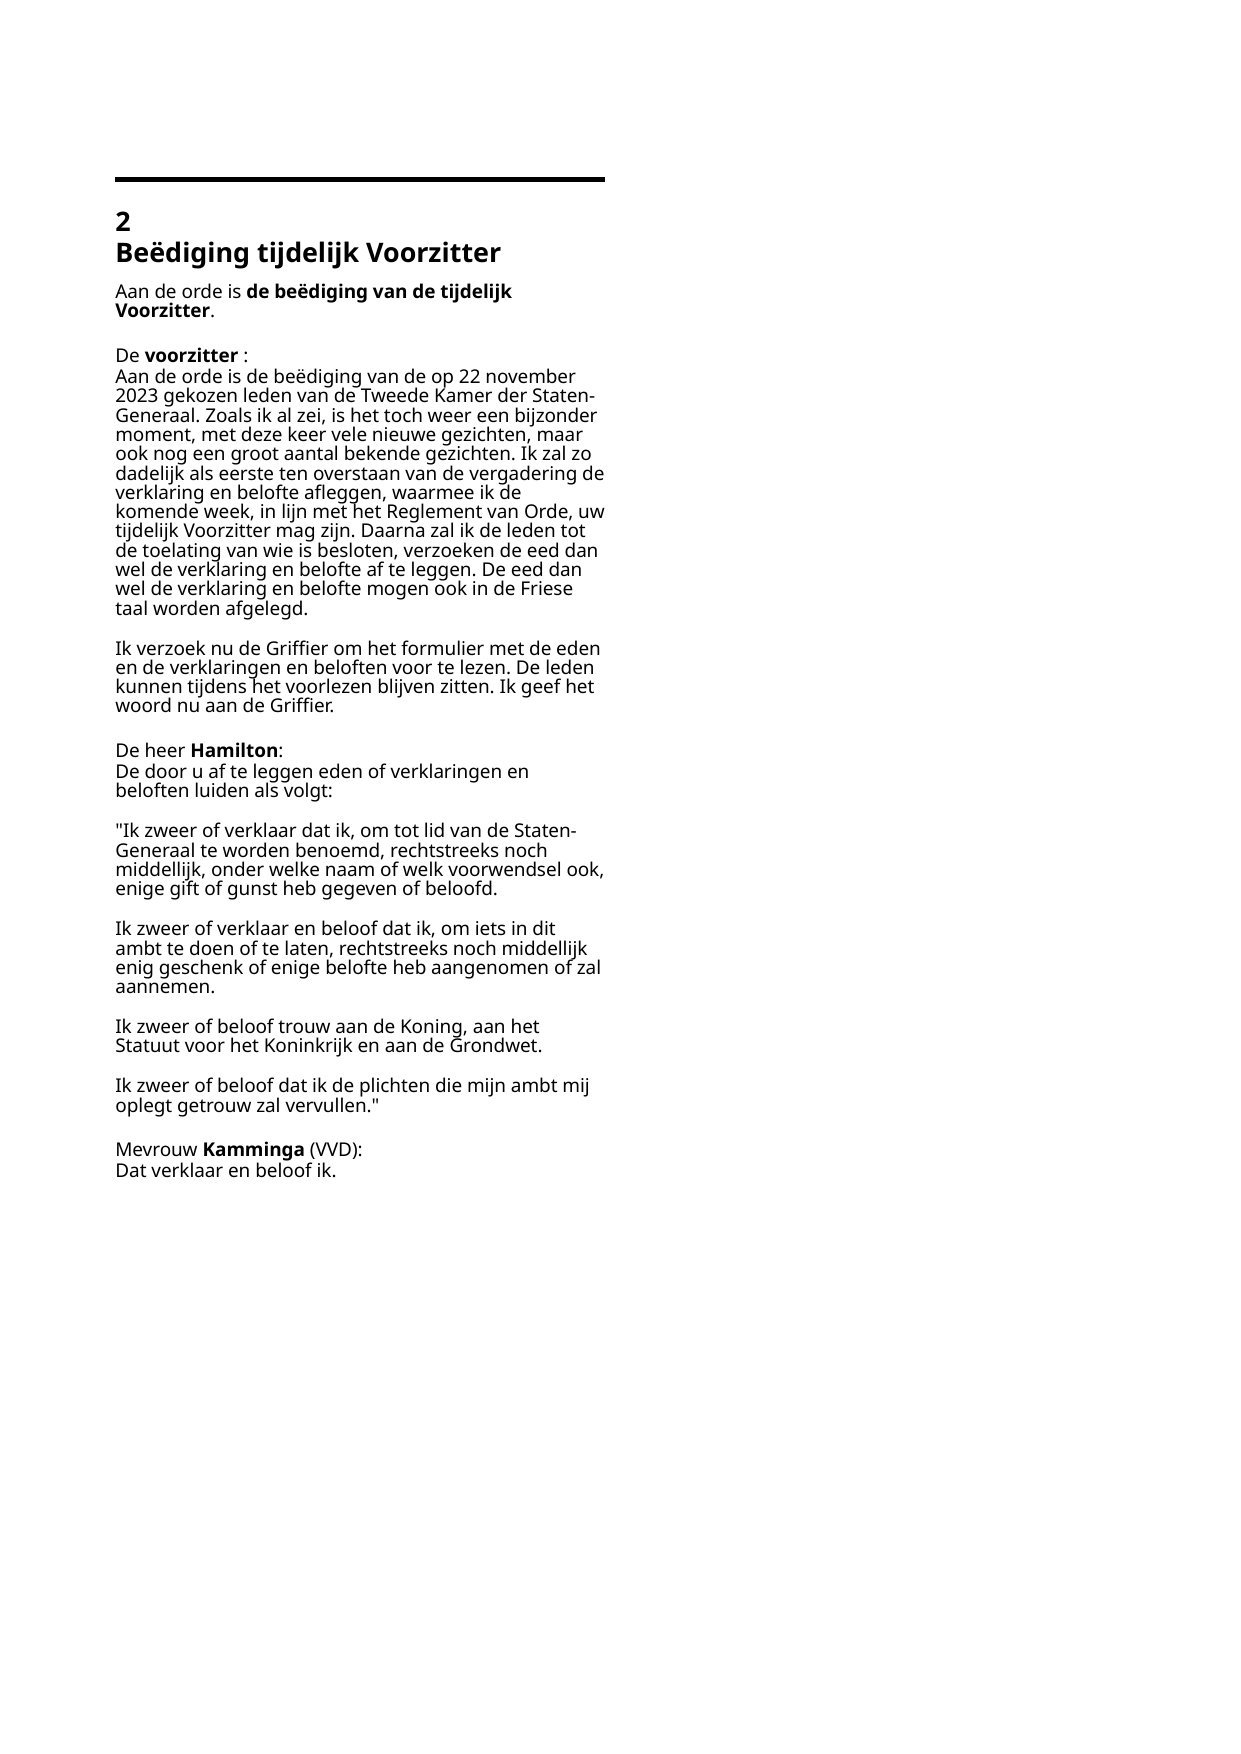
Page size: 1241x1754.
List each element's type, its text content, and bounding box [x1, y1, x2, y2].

text Dat verklaar en beloof ik. [115, 1162, 605, 1182]
text Mevrouw Kamminga (VVD): [115, 1137, 605, 1162]
text Ik zweer of beloof trouw aan de Koning, aan het Statuut voor het Koninkrijk en aan de Grondwet. [115, 1018, 605, 1057]
text Aan de orde is de beëdiging van de tijdelijk Voorzitter. [115, 283, 605, 322]
text Beëdiging tijdelijk Voorzitter [115, 239, 605, 283]
text De voorzitter : [115, 342, 605, 368]
text Aan de orde is de beëdiging van de op 22 november 2023 gekozen leden van de Tweede Kamer der Staten-Generaal. Zoals ik al zei, is het toch weer een bijzonder moment, met deze keer vele nieuwe gezichten, maar ook nog een groot aantal bekende gezichten. Ik zal zo dadelijk als eerste ten overstaan van de vergadering de verklaring en belofte afleggen, waarmee ik de komende week, in lijn met het Reglement van Orde, uw tijdelijk Voorzitter mag zijn. Daarna zal ik de leden tot de toelating van wie is besloten, verzoeken de eed dan wel de verklaring en belofte af te leggen. De eed dan wel de verklaring en belofte mogen ook in de Friese taal worden afgelegd. [115, 368, 605, 619]
text 2 [115, 203, 605, 239]
text De heer Hamilton: [115, 737, 605, 763]
text Ik zweer of beloof dat ik de plichten die mijn ambt mij oplegt getrouw zal vervullen." [115, 1077, 605, 1116]
text Ik zweer of verklaar en beloof dat ik, om iets in dit ambt te doen of te laten, rechtstreeks noch middellijk enig geschenk of enige belofte heb aangenomen of zal aannemen. [115, 920, 605, 997]
text "Ik zweer of verklaar dat ik, om tot lid van de Staten-Generaal te worden benoemd, rechtstreeks noch middellijk, onder welke naam of welk voorwendsel ook, enige gift of gunst heb gegeven of beloofd. [115, 822, 605, 899]
text Ik verzoek nu de Griffier om het formulier met de eden en de verklaringen en beloften voor te lezen. De leden kunnen tijdens het voorlezen blijven zitten. Ik geef het woord nu aan de Griffier. [115, 639, 605, 717]
text De door u af te leggen eden of verklaringen en beloften luiden als volgt: [115, 763, 605, 802]
